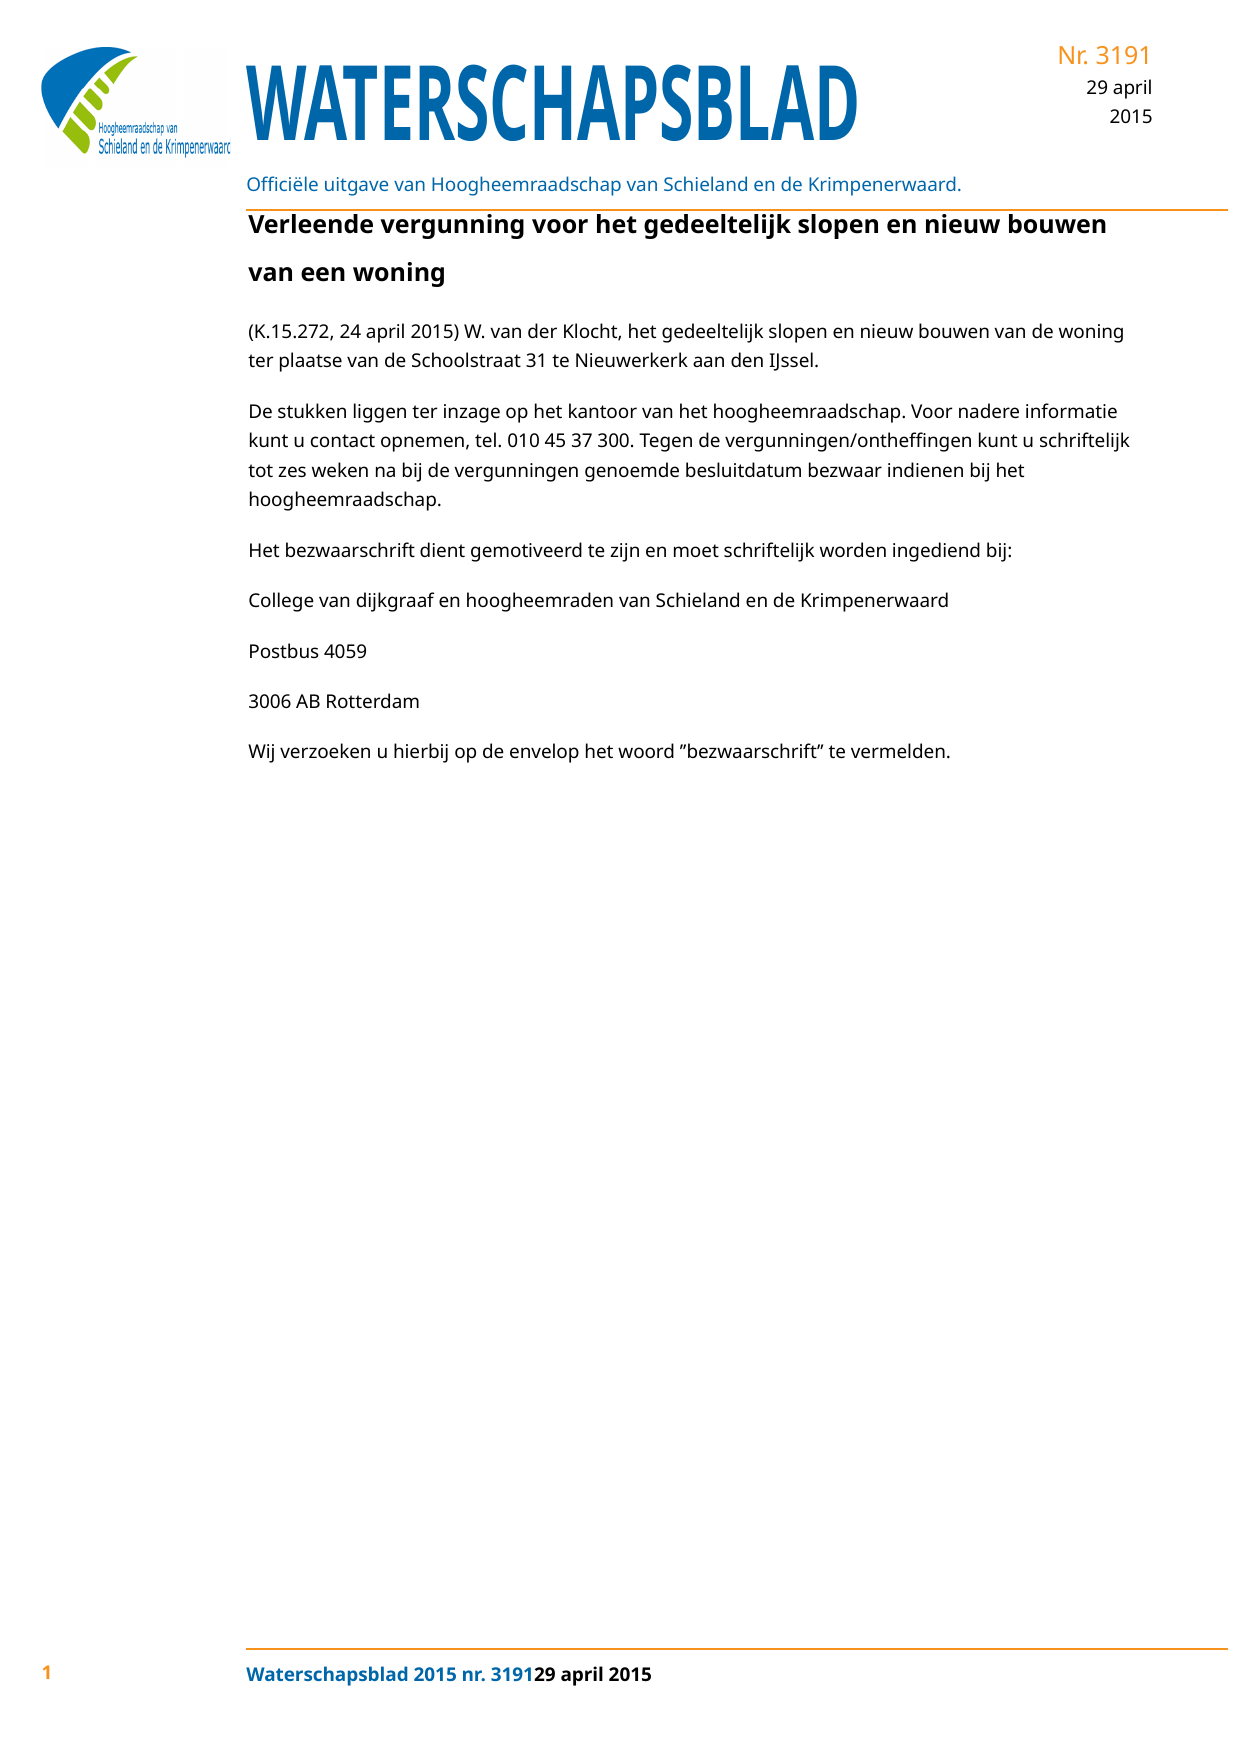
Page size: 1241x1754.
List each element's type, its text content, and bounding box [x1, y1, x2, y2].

text Postbus 4059 [248, 638, 1152, 664]
text Verleende vergunning voor het gedeeltelijk slopen en nieuw bouwen van een woning [248, 211, 1152, 288]
text Wij verzoeken u hierbij op de envelop het woord ’’bezwaarschrift’’ te vermelden. [248, 739, 1152, 764]
text (K.15.272, 24 april 2015) W. van der Klocht, het gedeeltelijk slopen en nieuw bouwen van de woning ter plaatse van de Schoolstraat 31 te Nieuwerkerk aan den IJssel. [248, 318, 1152, 373]
text College van dijkgraaf en hoogheemraden van Schieland en de Krimpenerwaard [248, 587, 1152, 613]
text De stukken liggen ter inzage op het kantoor van het hoogheemraadschap. Voor nadere informatie kunt u contact opnemen, tel. 010 45 37 300. Tegen de vergunningen/ontheffingen kunt u schriftelijk tot zes weken na bij de vergunningen genoemde besluitdatum bezwaar indienen bij het hoogheemraadschap. [248, 398, 1152, 512]
picture [41, 47, 231, 172]
text 3006 AB Rotterdam [248, 688, 1152, 714]
text Het bezwaarschrift dient gemotiveerd te zijn en moet schriftelijk worden ingediend bij: [248, 537, 1152, 563]
